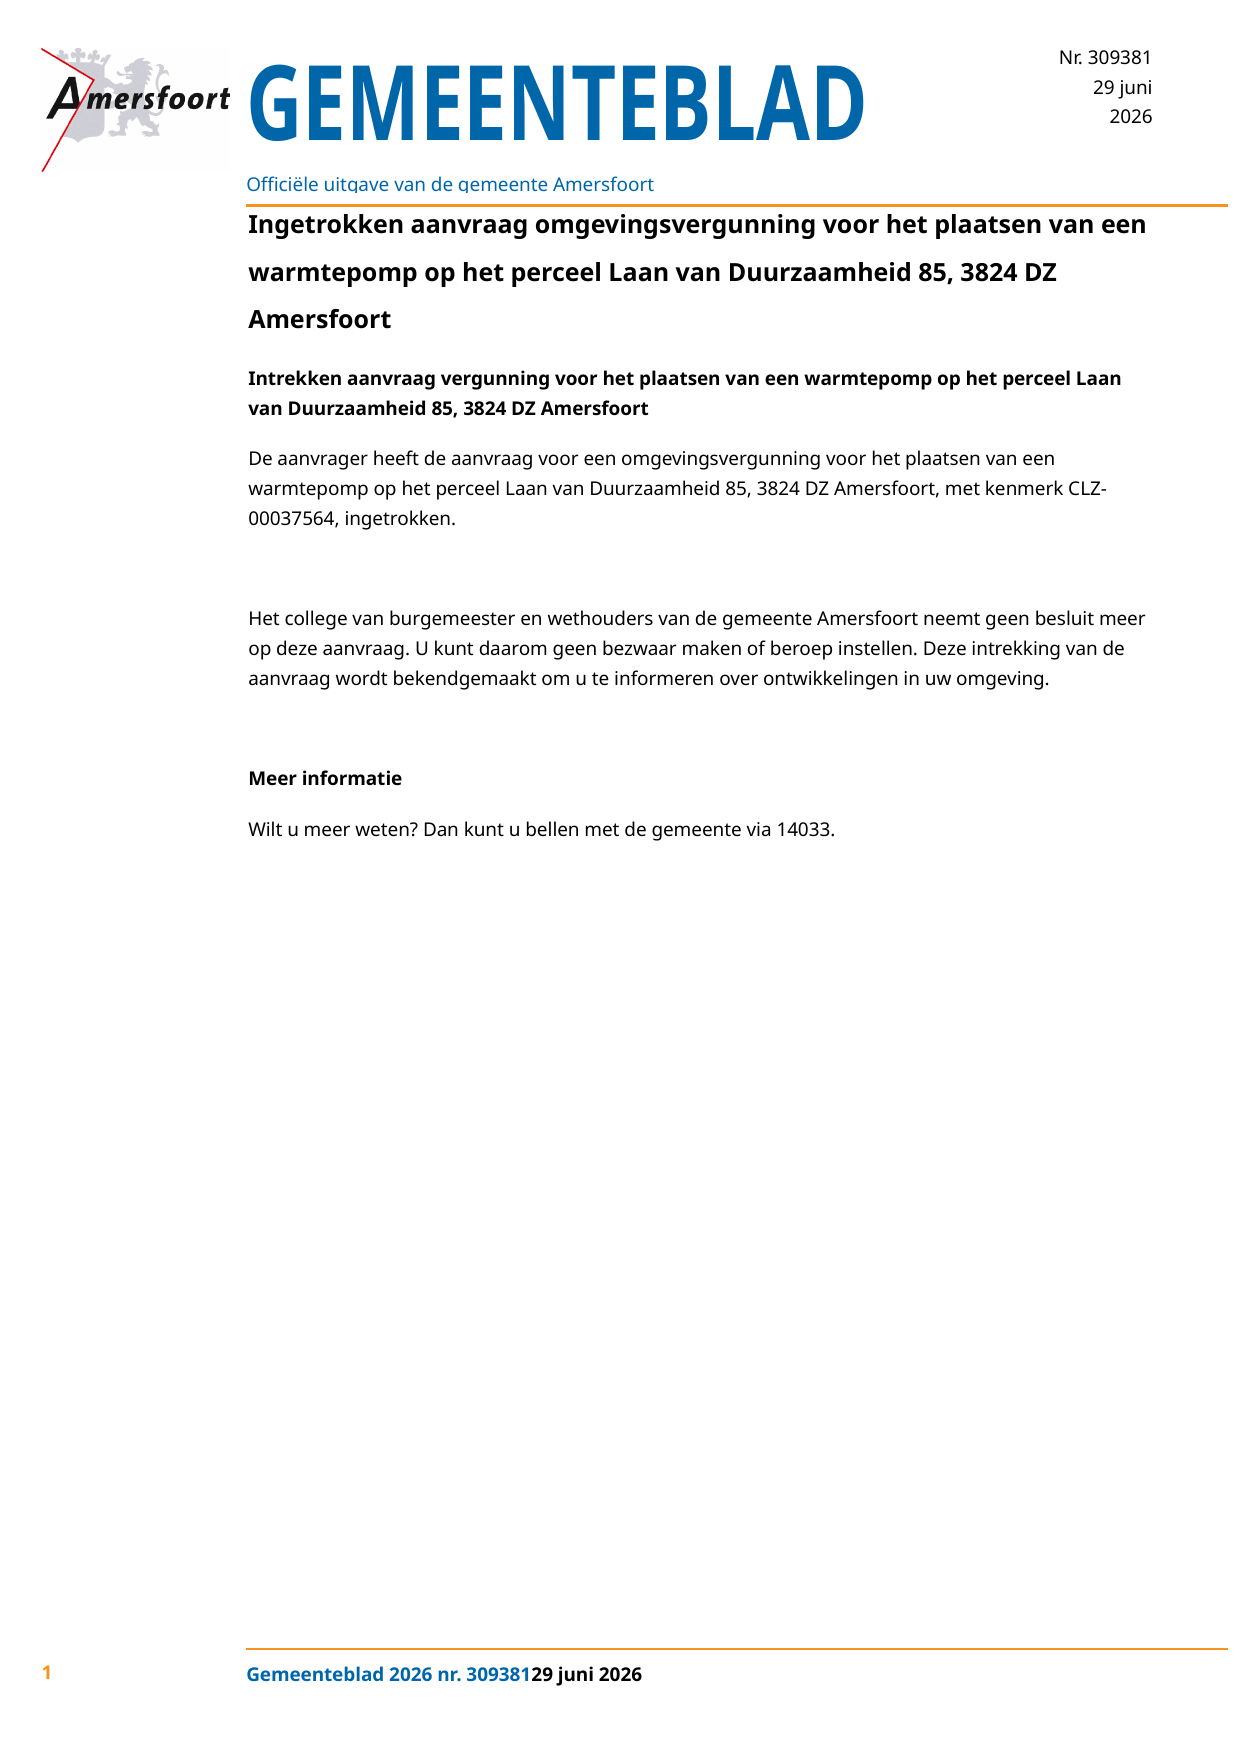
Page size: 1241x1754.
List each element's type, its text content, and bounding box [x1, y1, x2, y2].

text Ingetrokken aanvraag omgevingsvergunning voor het plaatsen van een warmtepomp op het perceel Laan van Duurzaamheid 85, 3824 DZ Amersfoort [248, 207, 1152, 336]
text Wilt u meer weten? Dan kunt u bellen met de gemeente via 14033. [248, 816, 1152, 842]
text Meer informatie [248, 766, 1152, 791]
picture [41, 47, 231, 172]
text Intrekken aanvraag vergunning voor het plaatsen van een warmtepomp op het perceel Laan van Duurzaamheid 85, 3824 DZ Amersfoort [248, 366, 1152, 421]
text De aanvrager heeft de aanvraag voor een omgevingsvergunning voor het plaatsen van een warmtepomp op het perceel Laan van Duurzaamheid 85, 3824 DZ Amersfoort, met kenmerk CLZ-00037564, ingetrokken. [248, 446, 1152, 530]
text Het college van burgemeester en wethouders van de gemeente Amersfoort neemt geen besluit meer op deze aanvraag. U kunt daarom geen bezwaar maken of beroep instellen. Deze intrekking van de aanvraag wordt bekendgemaakt om u te informeren over ontwikkelingen in uw omgeving. [248, 606, 1152, 690]
